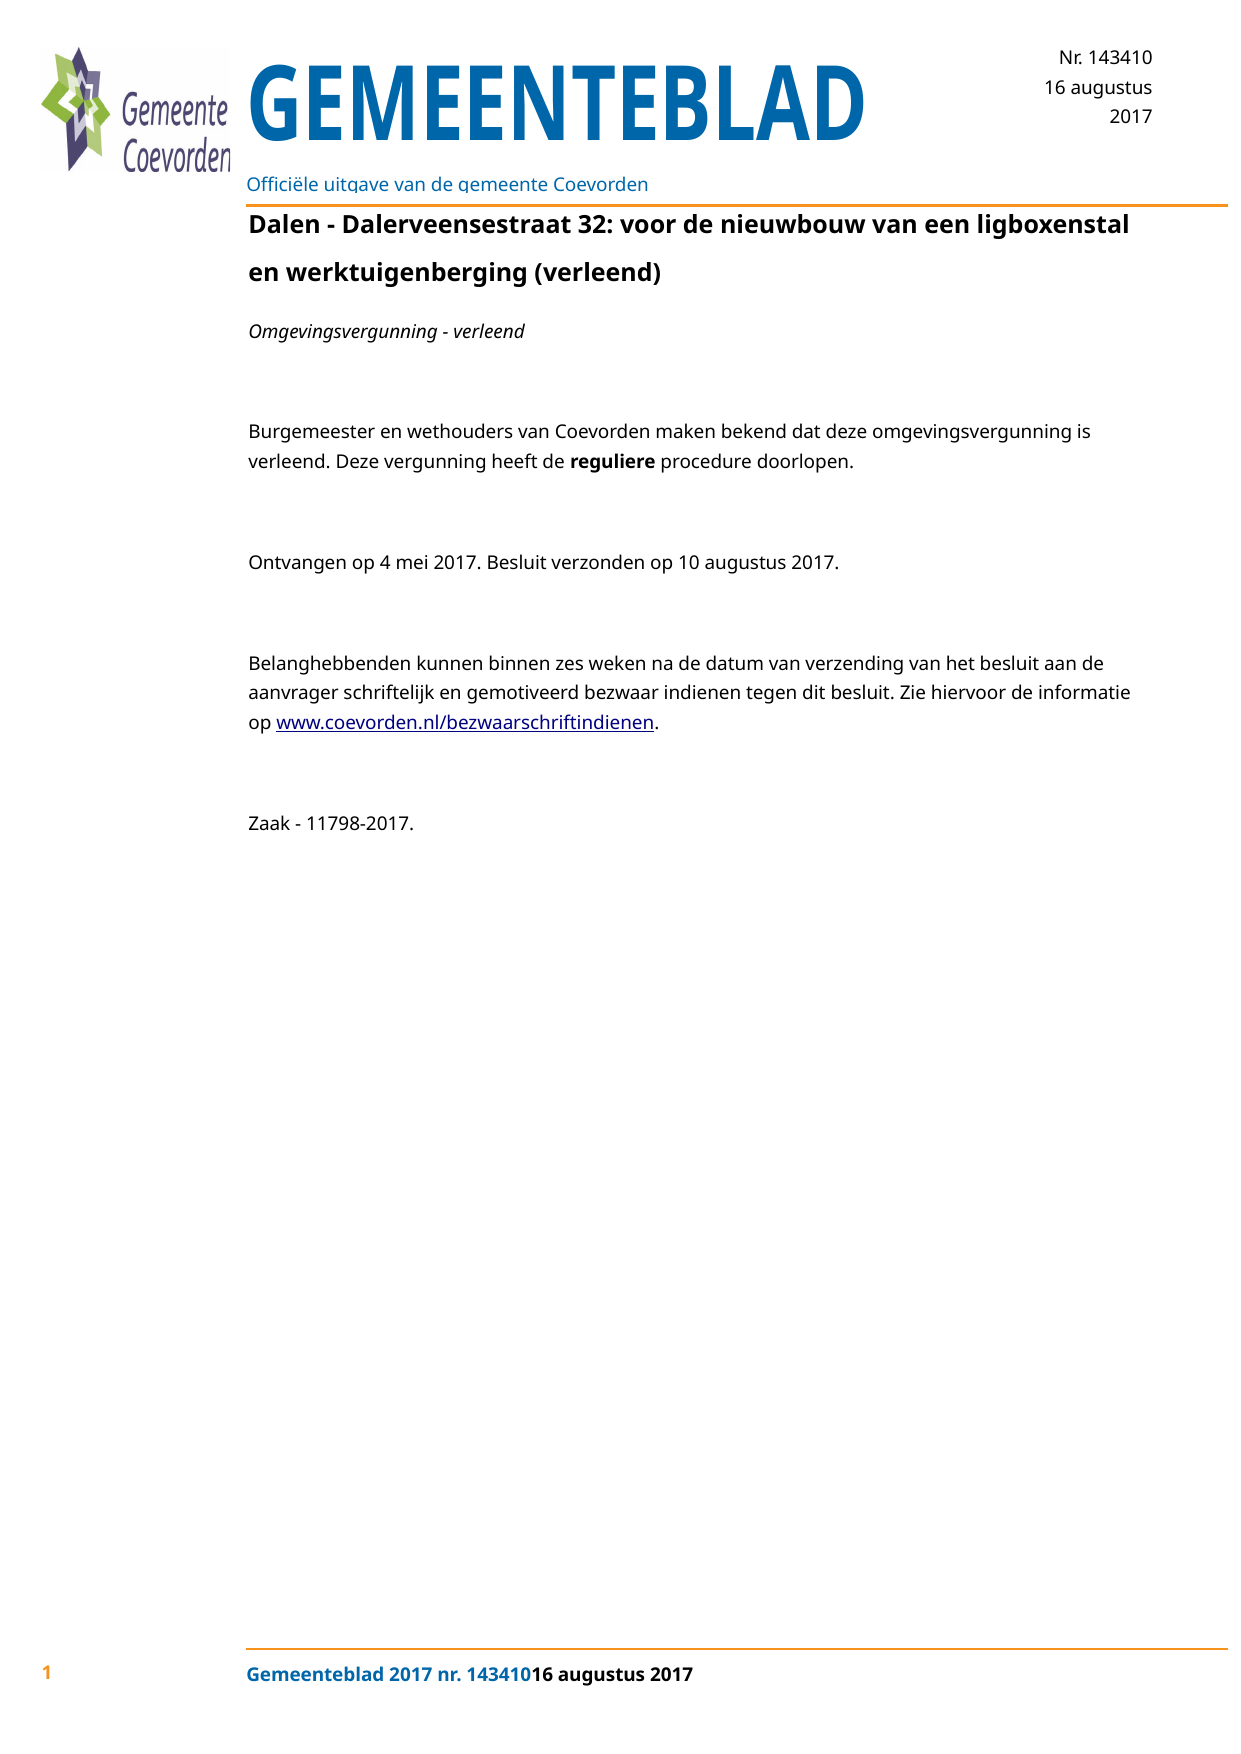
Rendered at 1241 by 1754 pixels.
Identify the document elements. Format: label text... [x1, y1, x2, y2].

text Burgemeester en wethouders van Coevorden maken bekend dat deze omgevingsvergunning is verleend. Deze vergunning heeft de reguliere procedure doorlopen. [248, 419, 1152, 474]
text Omgevingsvergunning - verleend [248, 318, 1152, 344]
text Dalen - Dalerveensestraat 32: voor de nieuwbouw van een ligboxenstal en werktuigenberging (verleend) [248, 207, 1152, 288]
picture [41, 47, 231, 172]
text Belanghebbenden kunnen binnen zes weken na de datum van verzending van het besluit aan de aanvrager schriftelijk en gemotiveerd bezwaar indienen tegen dit besluit. Zie hiervoor de informatie op www.coevorden.nl/bezwaarschriftindienen. [248, 650, 1152, 735]
text Zaak - 11798-2017. [248, 810, 1152, 836]
text Ontvangen op 4 mei 2017. Besluit verzonden op 10 augustus 2017. [248, 549, 1152, 575]
